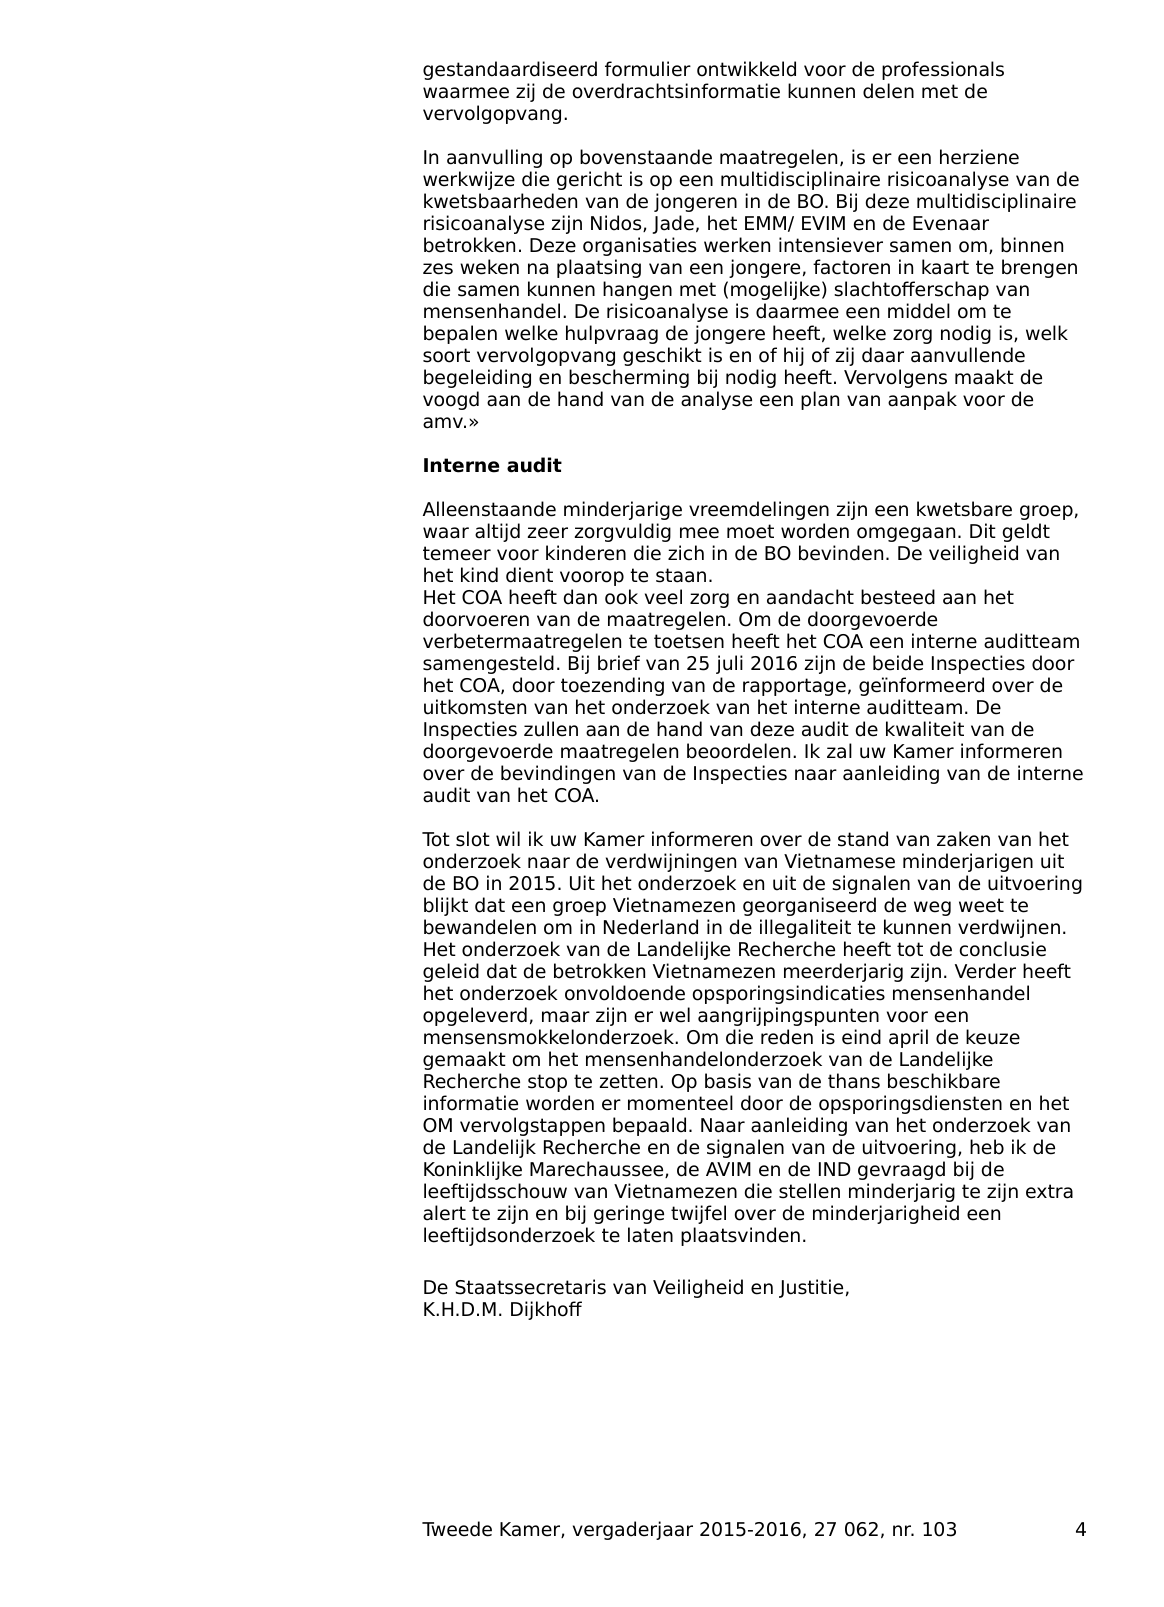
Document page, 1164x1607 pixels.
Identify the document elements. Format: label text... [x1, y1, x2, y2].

subtitle Interne audit [422, 455, 1087, 477]
text gestandaardiseerd formulier ontwikkeld voor de professionals waarmee zij de overdrachtsinformatie kunnen delen met de vervolgopvang. [422, 59, 1087, 125]
text Tot slot wil ik uw Kamer informeren over de stand van zaken van het onderzoek naar de verdwijningen van Vietnamese minderjarigen uit de BO in 2015. Uit het onderzoek en uit de signalen van de uitvoering blijkt dat een groep Vietnamezen georganiseerd de weg weet te bewandelen om in Nederland in de illegaliteit te kunnen verdwijnen. Het onderzoek van de Landelijke Recherche heeft tot de conclusie geleid dat de betrokken Vietnamezen meerderjarig zijn. Verder heeft het onderzoek onvoldoende opsporingsindicaties mensenhandel opgeleverd, maar zijn er wel aangrijpingspunten voor een mensensmokkelonderzoek. Om die reden is eind april de keuze gemaakt om het mensenhandelonderzoek van de Landelijke Recherche stop te zetten. Op basis van de thans beschikbare informatie worden er momenteel door de opsporingsdiensten en het OM vervolgstappen bepaald. Naar aanleiding van het onderzoek van de Landelijk Recherche en de signalen van de uitvoering, heb ik de Koninklijke Marechaussee, de AVIM en de IND gevraagd bij de leeftijdsschouw van Vietnamezen die stellen minderjarig te zijn extra alert te zijn en bij geringe twijfel over de minderjarigheid een leeftijdsonderzoek te laten plaatsvinden. [422, 829, 1087, 1247]
text Alleenstaande minderjarige vreemdelingen zijn een kwetsbare groep, waar altijd zeer zorgvuldig mee moet worden omgegaan. Dit geldt temeer voor kinderen die zich in de BO bevinden. De veiligheid van het kind dient voorop te staan. [422, 499, 1087, 587]
text In aanvulling op bovenstaande maatregelen, is er een herziene werkwijze die gericht is op een multidisciplinaire risicoanalyse van de kwetsbaarheden van de jongeren in de BO. Bij deze multidisciplinaire risicoanalyse zijn Nidos, Jade, het EMM/ EVIM en de Evenaar betrokken. Deze organisaties werken intensiever samen om, binnen zes weken na plaatsing van een jongere, factoren in kaart te brengen die samen kunnen hangen met (mogelijke) slachtofferschap van mensenhandel. De risicoanalyse is daarmee een middel om te bepalen welke hulpvraag de jongere heeft, welke zorg nodig is, welk soort vervolgopvang geschikt is en of hij of zij daar aanvullende begeleiding en bescherming bij nodig heeft. Vervolgens maakt de voogd aan de hand van de analyse een plan van aanpak voor de amv.» [422, 147, 1087, 433]
text De Staatssecretaris van Veiligheid en Justitie, K.H.D.M. Dijkhoff [422, 1277, 1087, 1321]
text Het COA heeft dan ook veel zorg en aandacht besteed aan het doorvoeren van de maatregelen. Om de doorgevoerde verbetermaatregelen te toetsen heeft het COA een interne auditteam samengesteld. Bij brief van 25 juli 2016 zijn de beide Inspecties door het COA, door toezending van de rapportage, geïnformeerd over de uitkomsten van het onderzoek van het interne auditteam. De Inspecties zullen aan de hand van deze audit de kwaliteit van de doorgevoerde maatregelen beoordelen. Ik zal uw Kamer informeren over de bevindingen van de Inspecties naar aanleiding van de interne audit van het COA. [422, 587, 1087, 807]
